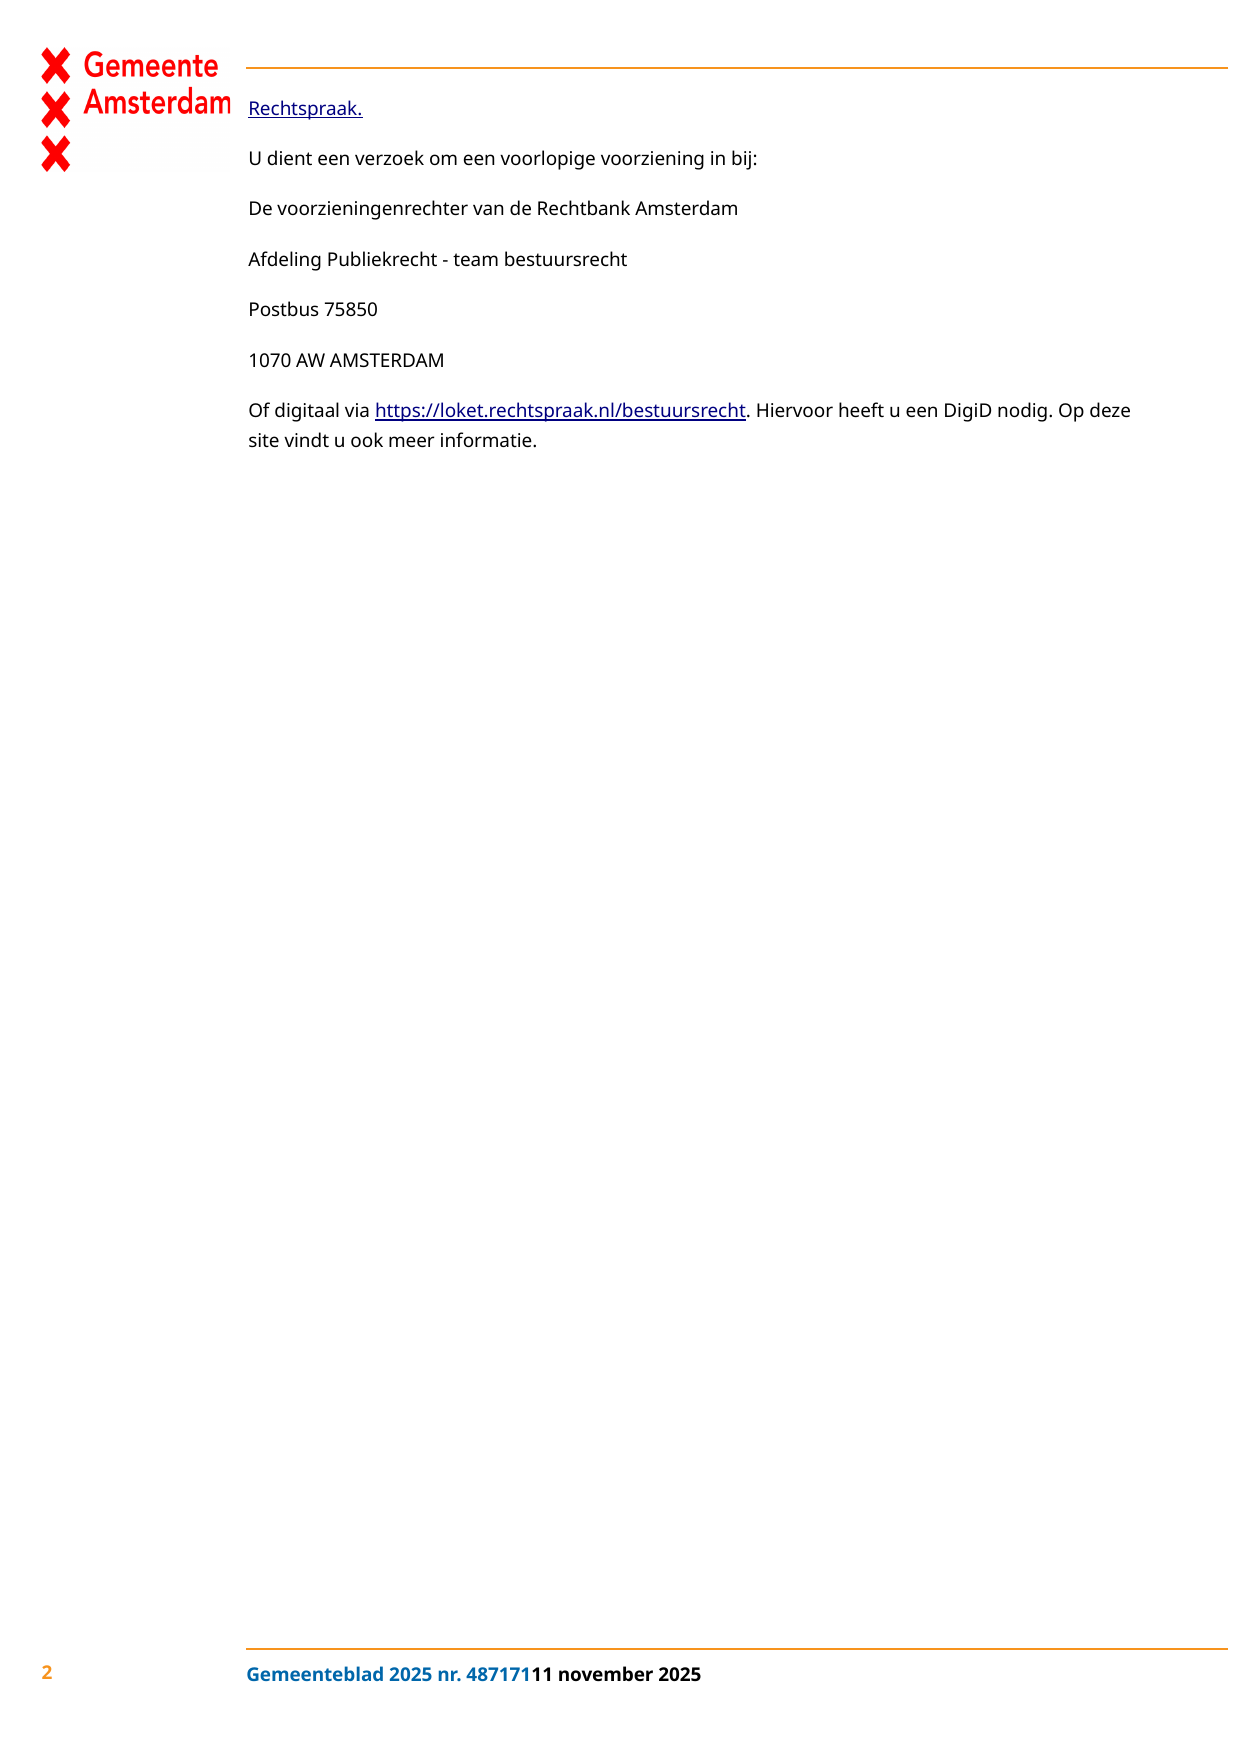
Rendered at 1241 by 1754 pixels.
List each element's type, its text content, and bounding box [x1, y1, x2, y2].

text U dient een verzoek om een voorlopige voorziening in bij: [248, 145, 1152, 171]
text Of digitaal via https://loket.rechtspraak.nl/bestuursrecht. Hiervoor heeft u een DigiD nodig. Op deze site vindt u ook meer informatie. [248, 397, 1152, 453]
text Rechtspraak. [248, 95, 1152, 121]
text Postbus 75850 [248, 296, 1152, 322]
text Afdeling Publiekrecht - team bestuursrecht [248, 246, 1152, 272]
picture [41, 47, 231, 172]
text 1070 AW AMSTERDAM [248, 347, 1152, 373]
text De voorzieningenrechter van de Rechtbank Amsterdam [248, 196, 1152, 221]
